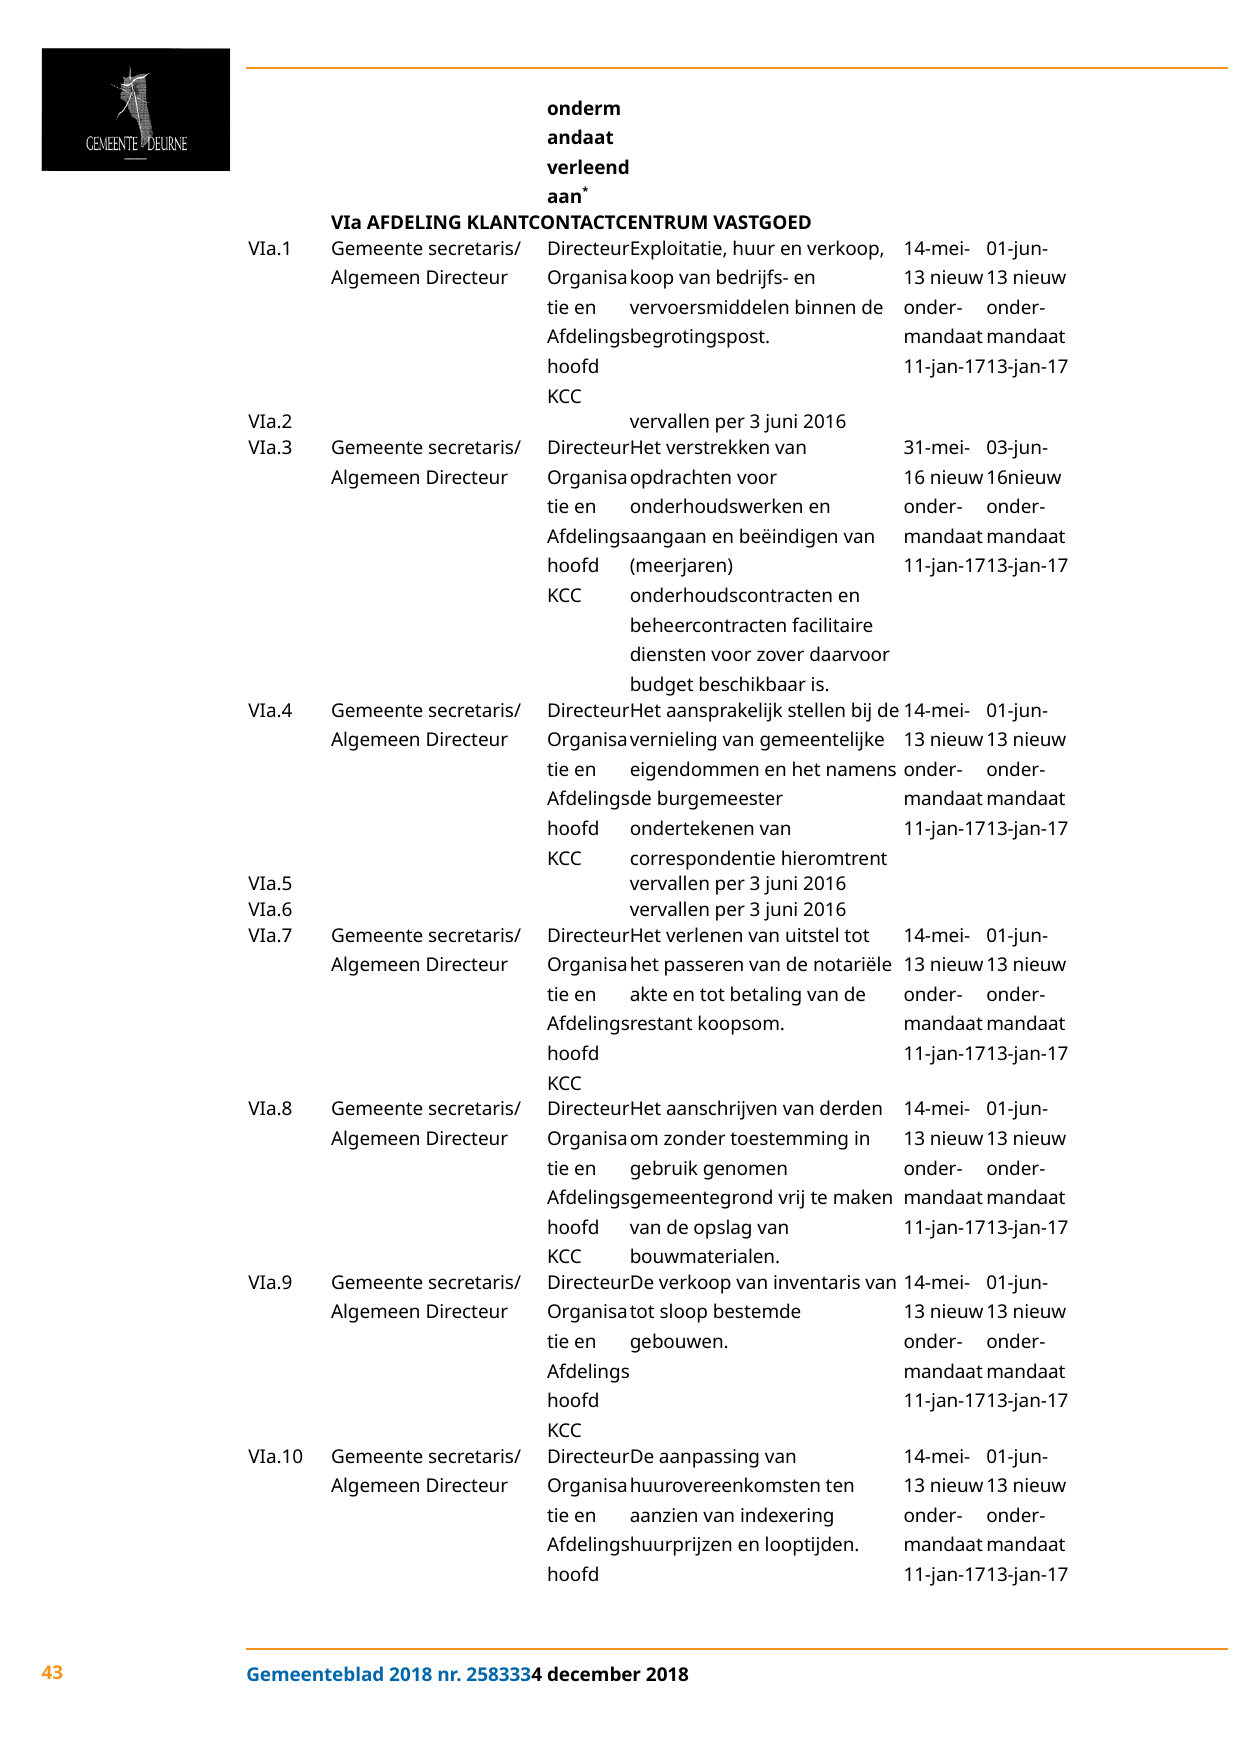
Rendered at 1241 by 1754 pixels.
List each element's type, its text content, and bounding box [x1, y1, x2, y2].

table_cell Exploitatie, huur en verkoop, koop van bedrijfs- en vervoersmiddelen binnen de begrotingspost. [630, 235, 903, 409]
table_cell [547, 896, 629, 922]
table_cell vervallen per 3 juni 2016 [630, 409, 903, 434]
table_cell 14-mei-13 nieuw onder- mandaat 11-jan-17 [903, 1269, 986, 1443]
table_cell VIa.3 [248, 434, 331, 697]
table_cell 01-jun-13 nieuw onder- mandaat 13-jan-17 [986, 1096, 1069, 1269]
table_cell VIa AFDELING KLANTCONTACTCENTRUM VASTGOED [331, 209, 903, 235]
table_cell [1069, 1269, 1152, 1443]
table_cell VIa.10 [248, 1443, 331, 1587]
table_cell [331, 870, 547, 896]
table_cell 14-mei-13 nieuw onder- mandaat 11-jan-17 [903, 235, 986, 409]
table_cell [630, 95, 903, 209]
table_cell [331, 896, 547, 922]
table_cell Gemeente secretaris/ Algemeen Directeur [331, 434, 547, 697]
table_cell [1069, 235, 1152, 409]
table_cell Het verstrekken van opdrachten voor onderhoudswerken en aangaan en beëindigen van (meerjaren) onderhoudscontracten en beheercontracten facilitaire diensten voor zover daarvoor budget beschikbaar is. [630, 434, 903, 697]
table_cell De aanpassing van huurovereenkomsten ten aanzien van indexering huurprijzen en looptijden. [630, 1443, 903, 1587]
table_cell 03-jun-16nieuw onder- mandaat 13-jan-17 [986, 434, 1069, 697]
table_cell [547, 870, 629, 896]
table_cell Gemeente secretaris/ Algemeen Directeur [331, 235, 547, 409]
table_cell Directeur Organisatie en Afdelingshoofd KCC [547, 235, 629, 409]
table_cell Gemeente secretaris/ Algemeen Directeur [331, 1443, 547, 1587]
table_cell 01-jun-13 nieuw onder- mandaat 13-jan-17 [986, 1269, 1069, 1443]
table_cell VIa.2 [248, 409, 331, 434]
table_cell [903, 870, 986, 896]
table_cell 14-mei-13 nieuw onder- mandaat 11-jan-17 [903, 1443, 986, 1587]
table_cell VIa.8 [248, 1096, 331, 1269]
picture [41, 47, 231, 172]
table_cell Directeur Organisatie en Afdelingshoofd KCC [547, 1096, 629, 1269]
table_cell Gemeente secretaris/ Algemeen Directeur [331, 697, 547, 870]
table_cell [903, 209, 986, 235]
table_cell Het aanschrijven van derden om zonder toestemming in gebruik genomen gemeentegrond vrij te maken van de opslag van bouwmaterialen. [630, 1096, 903, 1269]
table_cell VIa.4 [248, 697, 331, 870]
table_cell Directeur Organisatie en Afdelingshoofd KCC [547, 434, 629, 697]
table_cell Directeur Organisatie en Afdelingshoofd KCC [547, 1269, 629, 1443]
table_cell [903, 95, 986, 209]
table_cell 01-jun-13 nieuw onder- mandaat 13-jan-17 [986, 922, 1069, 1096]
table_cell 14-mei-13 nieuw onder- mandaat 11-jan-17 [903, 697, 986, 870]
table_cell [1069, 409, 1152, 434]
table_cell Het verlenen van uitstel tot het passeren van de notariële akte en tot betaling van de restant koopsom. [630, 922, 903, 1096]
table_cell [1069, 922, 1152, 1096]
table_cell 31-mei-16 nieuw onder- mandaat 11-jan-17 [903, 434, 986, 697]
table_cell Gemeente secretaris/ Algemeen Directeur [331, 922, 547, 1096]
table_cell [986, 209, 1069, 235]
table_cell VIa.1 [248, 235, 331, 409]
table_cell 14-mei-13 nieuw onder- mandaat 11-jan-17 [903, 922, 986, 1096]
table_cell [331, 409, 547, 434]
table_cell [248, 209, 331, 235]
table_cell ondermandaat verleend aan* [547, 95, 629, 209]
table_cell [248, 95, 331, 209]
table_cell [1069, 1443, 1152, 1587]
table_cell 01-jun-13 nieuw onder- mandaat 13-jan-17 [986, 235, 1069, 409]
table_cell [986, 409, 1069, 434]
table_cell [1069, 697, 1152, 870]
table_cell VIa.7 [248, 922, 331, 1096]
table_cell Gemeente secretaris/ Algemeen Directeur [331, 1096, 547, 1269]
table_cell Directeur Organisatie en Afdelingshoofd KCC [547, 697, 629, 870]
table_cell 14-mei-13 nieuw onder- mandaat 11-jan-17 [903, 1096, 986, 1269]
table_cell [1069, 434, 1152, 697]
table_cell 01-jun-13 nieuw onder- mandaat 13-jan-17 [986, 697, 1069, 870]
table_cell [986, 870, 1069, 896]
table_cell [331, 95, 547, 209]
table_cell [1069, 209, 1152, 235]
table_cell [986, 896, 1069, 922]
table_cell Gemeente secretaris/ Algemeen Directeur [331, 1269, 547, 1443]
table_cell [986, 95, 1069, 209]
table_cell vervallen per 3 juni 2016 [630, 870, 903, 896]
table_cell [903, 896, 986, 922]
table_cell [1069, 1096, 1152, 1269]
table_cell [903, 409, 986, 434]
table_cell De verkoop van inventaris van tot sloop bestemde gebouwen. [630, 1269, 903, 1443]
table_cell [547, 409, 629, 434]
table_cell VIa.5 [248, 870, 331, 896]
table_cell Het aansprakelijk stellen bij de vernieling van gemeentelijke eigendommen en het namens de burgemeester ondertekenen van correspondentie hieromtrent [630, 697, 903, 870]
table_cell 01-jun-13 nieuw onder- mandaat 13-jan-17 [986, 1443, 1069, 1587]
table_cell [1069, 870, 1152, 896]
table_cell [1069, 95, 1152, 209]
table_cell [1069, 896, 1152, 922]
table_cell Directeur Organisatie en Afdelingshoofd KCC [547, 922, 629, 1096]
table_cell VIa.9 [248, 1269, 331, 1443]
table_cell vervallen per 3 juni 2016 [630, 896, 903, 922]
table_cell Directeur Organisatie en Afdelingshoofd [547, 1443, 629, 1587]
table_cell VIa.6 [248, 896, 331, 922]
